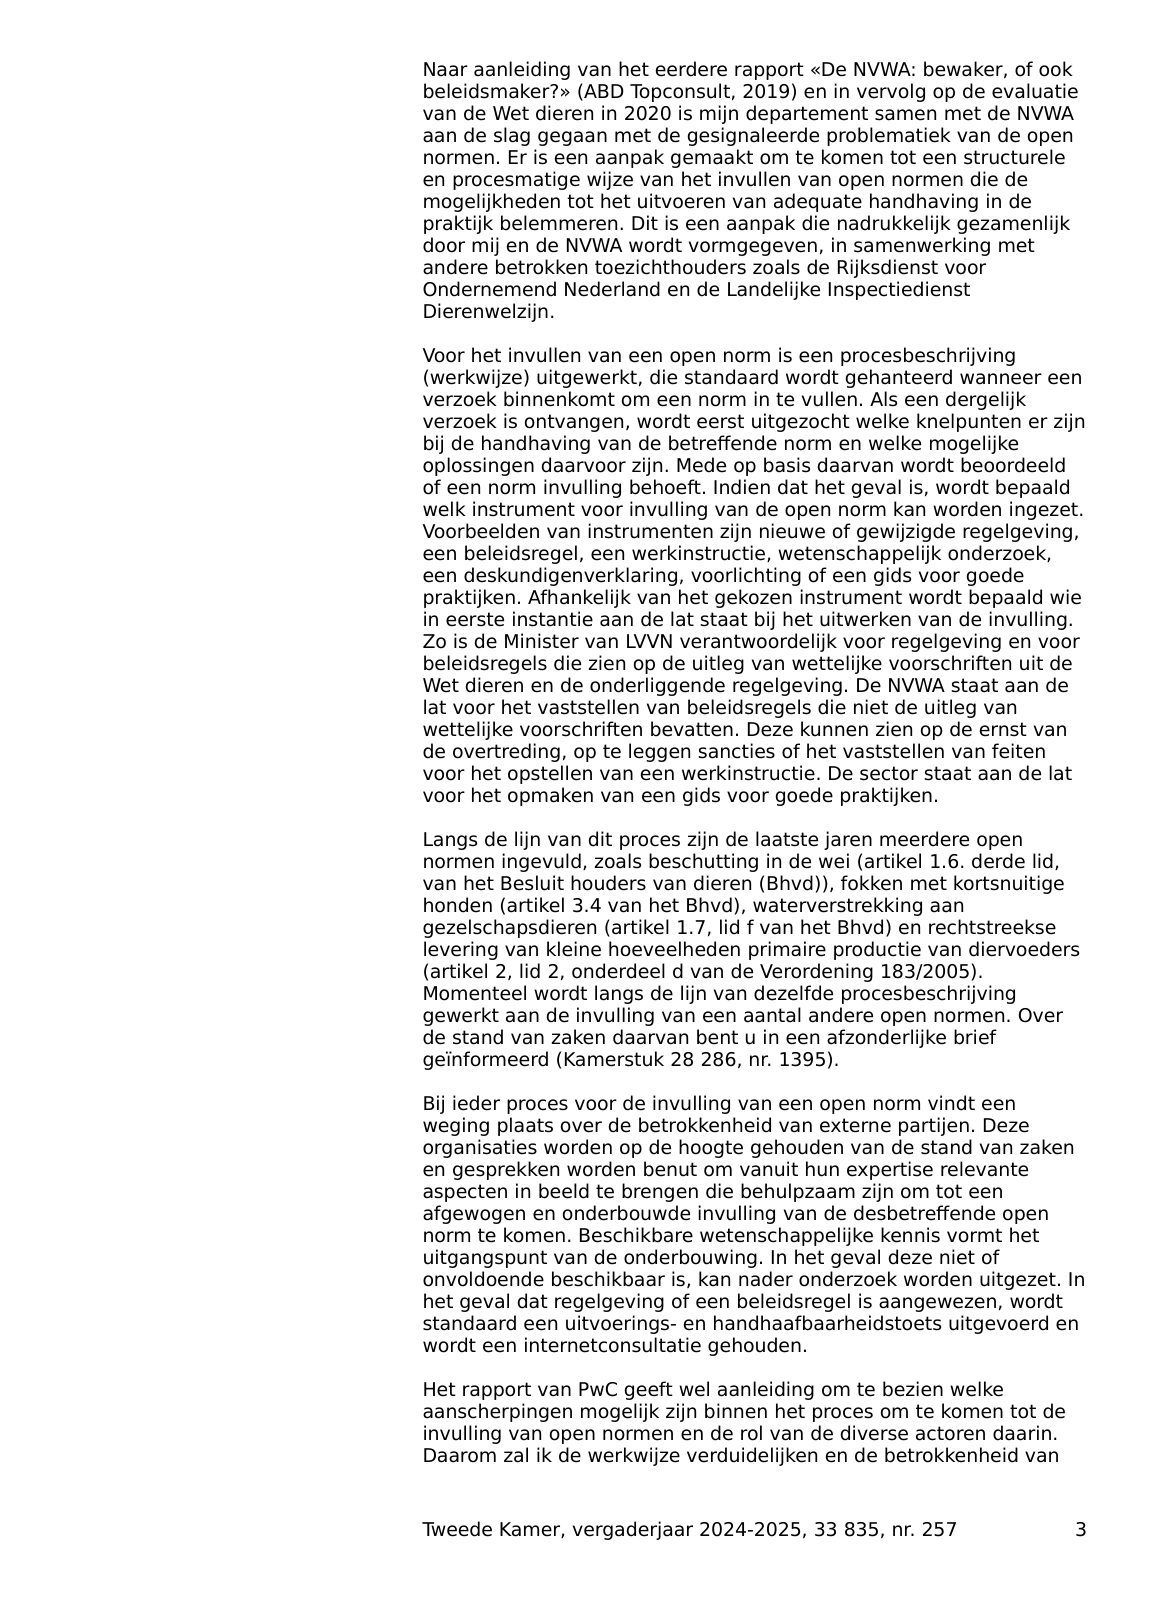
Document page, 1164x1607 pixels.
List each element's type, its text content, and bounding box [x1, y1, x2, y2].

text Naar aanleiding van het eerdere rapport «De NVWA: bewaker, of ook beleidsmaker?» (ABD Topconsult, 2019) en in vervolg op de evaluatie van de Wet dieren in 2020 is mijn departement samen met de NVWA aan de slag gegaan met de gesignaleerde problematiek van de open normen. Er is een aanpak gemaakt om te komen tot een structurele en procesmatige wijze van het invullen van open normen die de mogelijkheden tot het uitvoeren van adequate handhaving in de praktijk belemmeren. Dit is een aanpak die nadrukkelijk gezamenlijk door mij en de NVWA wordt vormgegeven, in samenwerking met andere betrokken toezichthouders zoals de Rijksdienst voor Ondernemend Nederland en de Landelijke Inspectiedienst Dierenwelzijn. [422, 59, 1087, 323]
text Het rapport van PwC geeft wel aanleiding om te bezien welke aanscherpingen mogelijk zijn binnen het proces om te komen tot de invulling van open normen en de rol van de diverse actoren daarin. Daarom zal ik de werkwijze verduidelijken en de betrokkenheid van [422, 1379, 1087, 1467]
text Langs de lijn van dit proces zijn de laatste jaren meerdere open normen ingevuld, zoals beschutting in de wei (artikel 1.6. derde lid, van het Besluit houders van dieren (Bhvd)), fokken met kortsnuitige honden (artikel 3.4 van het Bhvd), waterverstrekking aan gezelschapsdieren (artikel 1.7, lid f van het Bhvd) en rechtstreekse levering van kleine hoeveelheden primaire productie van diervoeders (artikel 2, lid 2, onderdeel d van de Verordening 183/2005). Momenteel wordt langs de lijn van dezelfde procesbeschrijving gewerkt aan de invulling van een aantal andere open normen. Over de stand van zaken daarvan bent u in een afzonderlijke brief geïnformeerd (Kamerstuk 28 286, nr. 1395). [422, 829, 1087, 1071]
text Voor het invullen van een open norm is een procesbeschrijving (werkwijze) uitgewerkt, die standaard wordt gehanteerd wanneer een verzoek binnenkomt om een norm in te vullen. Als een dergelijk verzoek is ontvangen, wordt eerst uitgezocht welke knelpunten er zijn bij de handhaving van de betreffende norm en welke mogelijke oplossingen daarvoor zijn. Mede op basis daarvan wordt beoordeeld of een norm invulling behoeft. Indien dat het geval is, wordt bepaald welk instrument voor invulling van de open norm kan worden ingezet. Voorbeelden van instrumenten zijn nieuwe of gewijzigde regelgeving, een beleidsregel, een werkinstructie, wetenschappelijk onderzoek, een deskundigenverklaring, voorlichting of een gids voor goede praktijken. Afhankelijk van het gekozen instrument wordt bepaald wie in eerste instantie aan de lat staat bij het uitwerken van de invulling. Zo is de Minister van LVVN verantwoordelijk voor regelgeving en voor beleidsregels die zien op de uitleg van wettelijke voorschriften uit de Wet dieren en de onderliggende regelgeving. De NVWA staat aan de lat voor het vaststellen van beleidsregels die niet de uitleg van wettelijke voorschriften bevatten. Deze kunnen zien op de ernst van de overtreding, op te leggen sancties of het vaststellen van feiten voor het opstellen van een werkinstructie. De sector staat aan de lat voor het opmaken van een gids voor goede praktijken. [422, 345, 1087, 807]
text Bij ieder proces voor de invulling van een open norm vindt een weging plaats over de betrokkenheid van externe partijen. Deze organisaties worden op de hoogte gehouden van de stand van zaken en gesprekken worden benut om vanuit hun expertise relevante aspecten in beeld te brengen die behulpzaam zijn om tot een afgewogen en onderbouwde invulling van de desbetreffende open norm te komen. Beschikbare wetenschappelijke kennis vormt het uitgangspunt van de onderbouwing. In het geval deze niet of onvoldoende beschikbaar is, kan nader onderzoek worden uitgezet. In het geval dat regelgeving of een beleidsregel is aangewezen, wordt standaard een uitvoerings- en handhaafbaarheidstoets uitgevoerd en wordt een internetconsultatie gehouden. [422, 1093, 1087, 1356]
